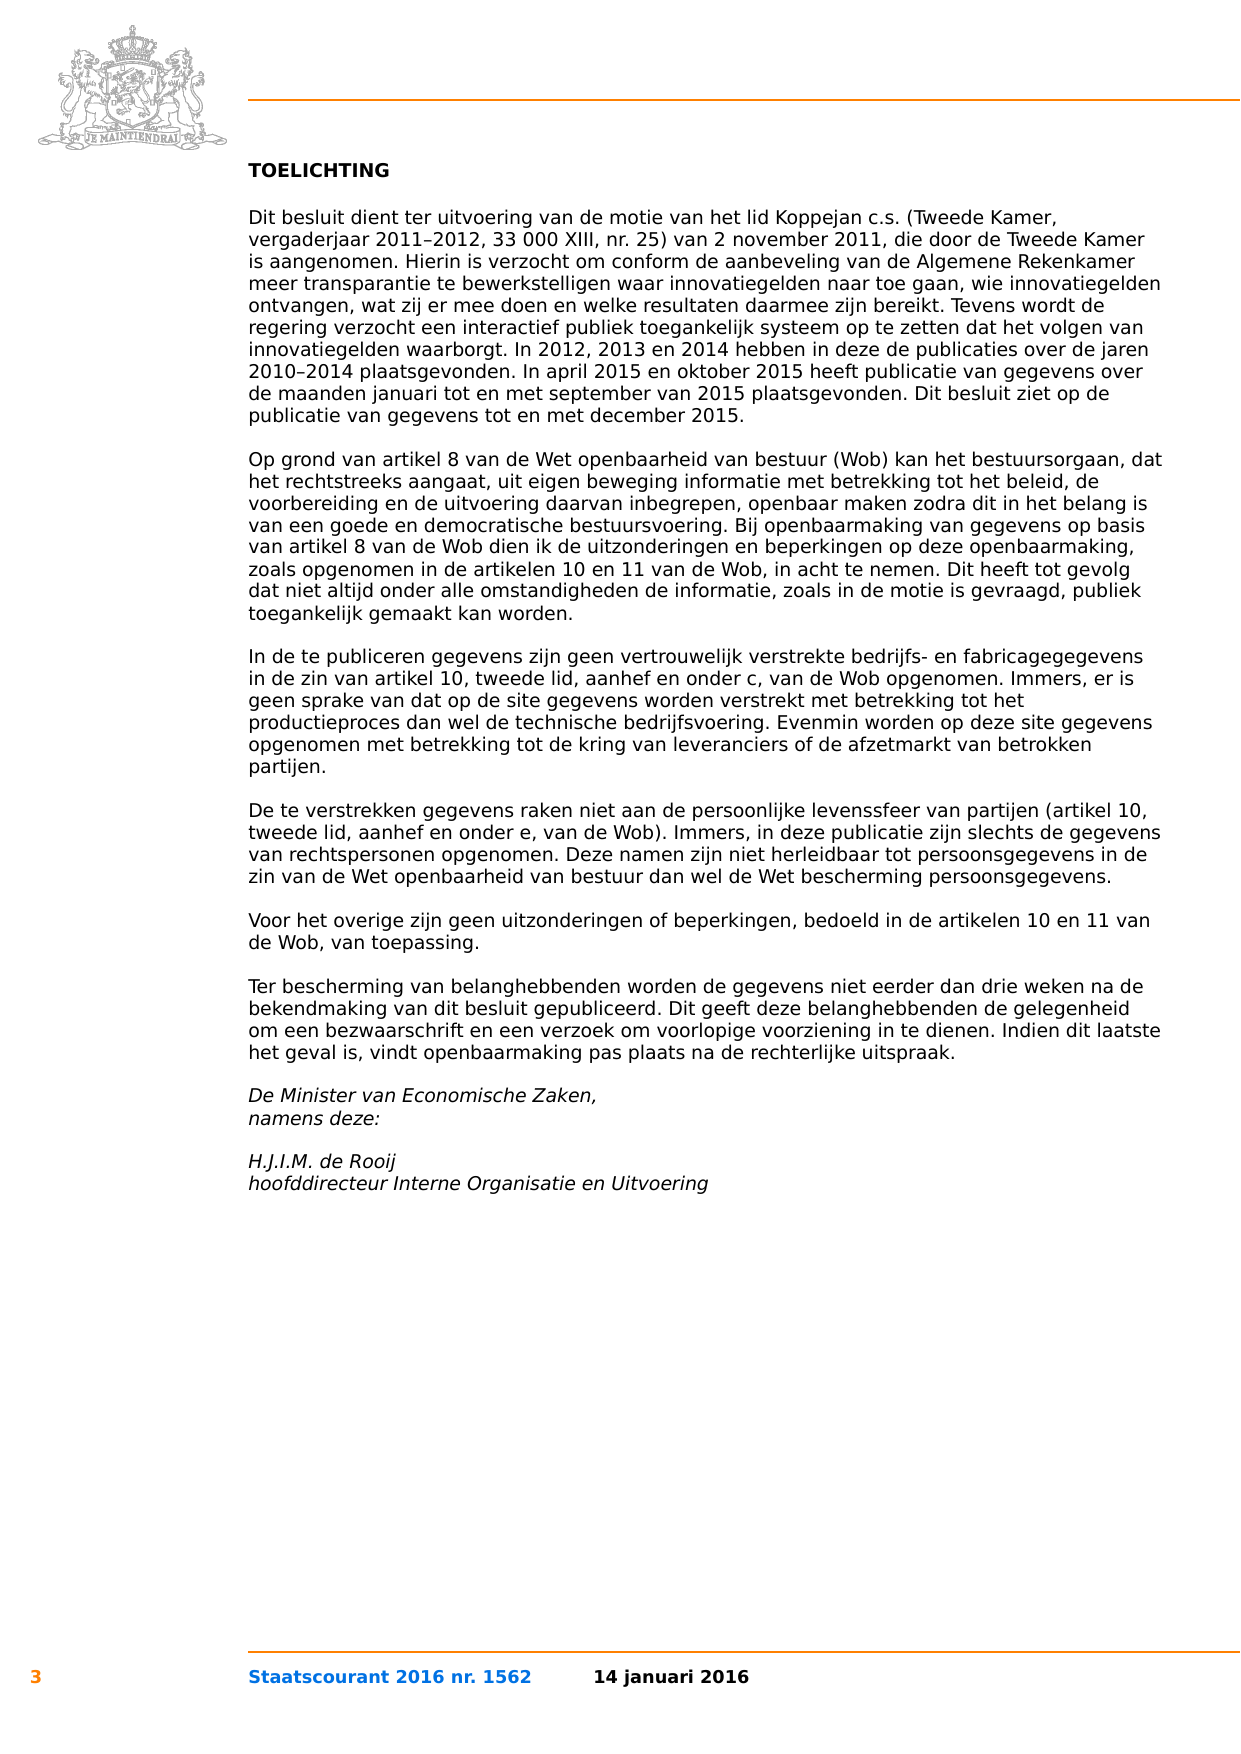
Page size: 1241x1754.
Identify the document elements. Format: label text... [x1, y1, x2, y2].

text In de te publiceren gegevens zijn geen vertrouwelijk verstrekte bedrijfs- en fabricagegegevens in de zin van artikel 10, tweede lid, aanhef en onder c, van de Wob opgenomen. Immers, er is geen sprake van dat op de site gegevens worden verstrekt met betrekking tot het productieproces dan wel de technische bedrijfsvoering. Evenmin worden op deze site gegevens opgenomen met betrekking tot de kring van leveranciers of de afzetmarkt van betrokken partijen. [248, 646, 1163, 778]
text Op grond van artikel 8 van de Wet openbaarheid van bestuur (Wob) kan het bestuursorgaan, dat het rechtstreeks aangaat, uit eigen beweging informatie met betrekking tot het beleid, de voorbereiding en de uitvoering daarvan inbegrepen, openbaar maken zodra dit in het belang is van een goede en democratische bestuursvoering. Bij openbaarmaking van gegevens op basis van artikel 8 van de Wob dien ik de uitzonderingen en beperkingen op deze openbaarmaking, zoals opgenomen in de artikelen 10 en 11 van de Wob, in acht te nemen. Dit heeft tot gevolg dat niet altijd onder alle omstandigheden de informatie, zoals in de motie is gevraagd, publiek toegankelijk gemaakt kan worden. [248, 448, 1163, 624]
text Voor het overige zijn geen uitzonderingen of beperkingen, bedoeld in de artikelen 10 en 11 van de Wob, van toepassing. [248, 910, 1163, 954]
text De Minister van Economische Zaken, namens deze: H.J.I.M. de Rooij hoofddirecteur Interne Organisatie en Uitvoering [248, 1085, 1163, 1195]
subtitle TOELICHTING [248, 160, 1163, 182]
text Dit besluit dient ter uitvoering van de motie van het lid Koppejan c.s. (Tweede Kamer, vergaderjaar 2011–2012, 33 000 XIII, nr. 25) van 2 november 2011, die door de Tweede Kamer is aangenomen. Hierin is verzocht om conform de aanbeveling van de Algemene Rekenkamer meer transparantie te bewerkstelligen waar innovatiegelden naar toe gaan, wie innovatiegelden ontvangen, wat zij er mee doen en welke resultaten daarmee zijn bereikt. Tevens wordt de regering verzocht een interactief publiek toegankelijk systeem op te zetten dat het volgen van innovatiegelden waarborgt. In 2012, 2013 en 2014 hebben in deze de publicaties over de jaren 2010–2014 plaatsgevonden. In april 2015 en oktober 2015 heeft publicatie van gegevens over de maanden januari tot en met september van 2015 plaatsgevonden. Dit besluit ziet op de publicatie van gegevens tot en met december 2015. [248, 207, 1163, 427]
text Ter bescherming van belanghebbenden worden de gegevens niet eerder dan drie weken na de bekendmaking van dit besluit gepubliceerd. Dit geeft deze belanghebbenden de gelegenheid om een bezwaarschrift en een verzoek om voorlopige voorziening in te dienen. Indien dit laatste het geval is, vindt openbaarmaking pas plaats na de rechterlijke uitspraak. [248, 976, 1163, 1063]
text De te verstrekken gegevens raken niet aan de persoonlijke levenssfeer van partijen (artikel 10, tweede lid, aanhef en onder e, van de Wob). Immers, in deze publicatie zijn slechts de gegevens van rechtspersonen opgenomen. Deze namen zijn niet herleidbaar tot persoonsgegevens in de zin van de Wet openbaarheid van bestuur dan wel de Wet bescherming persoonsgegevens. [248, 800, 1163, 888]
picture [38, 25, 227, 150]
